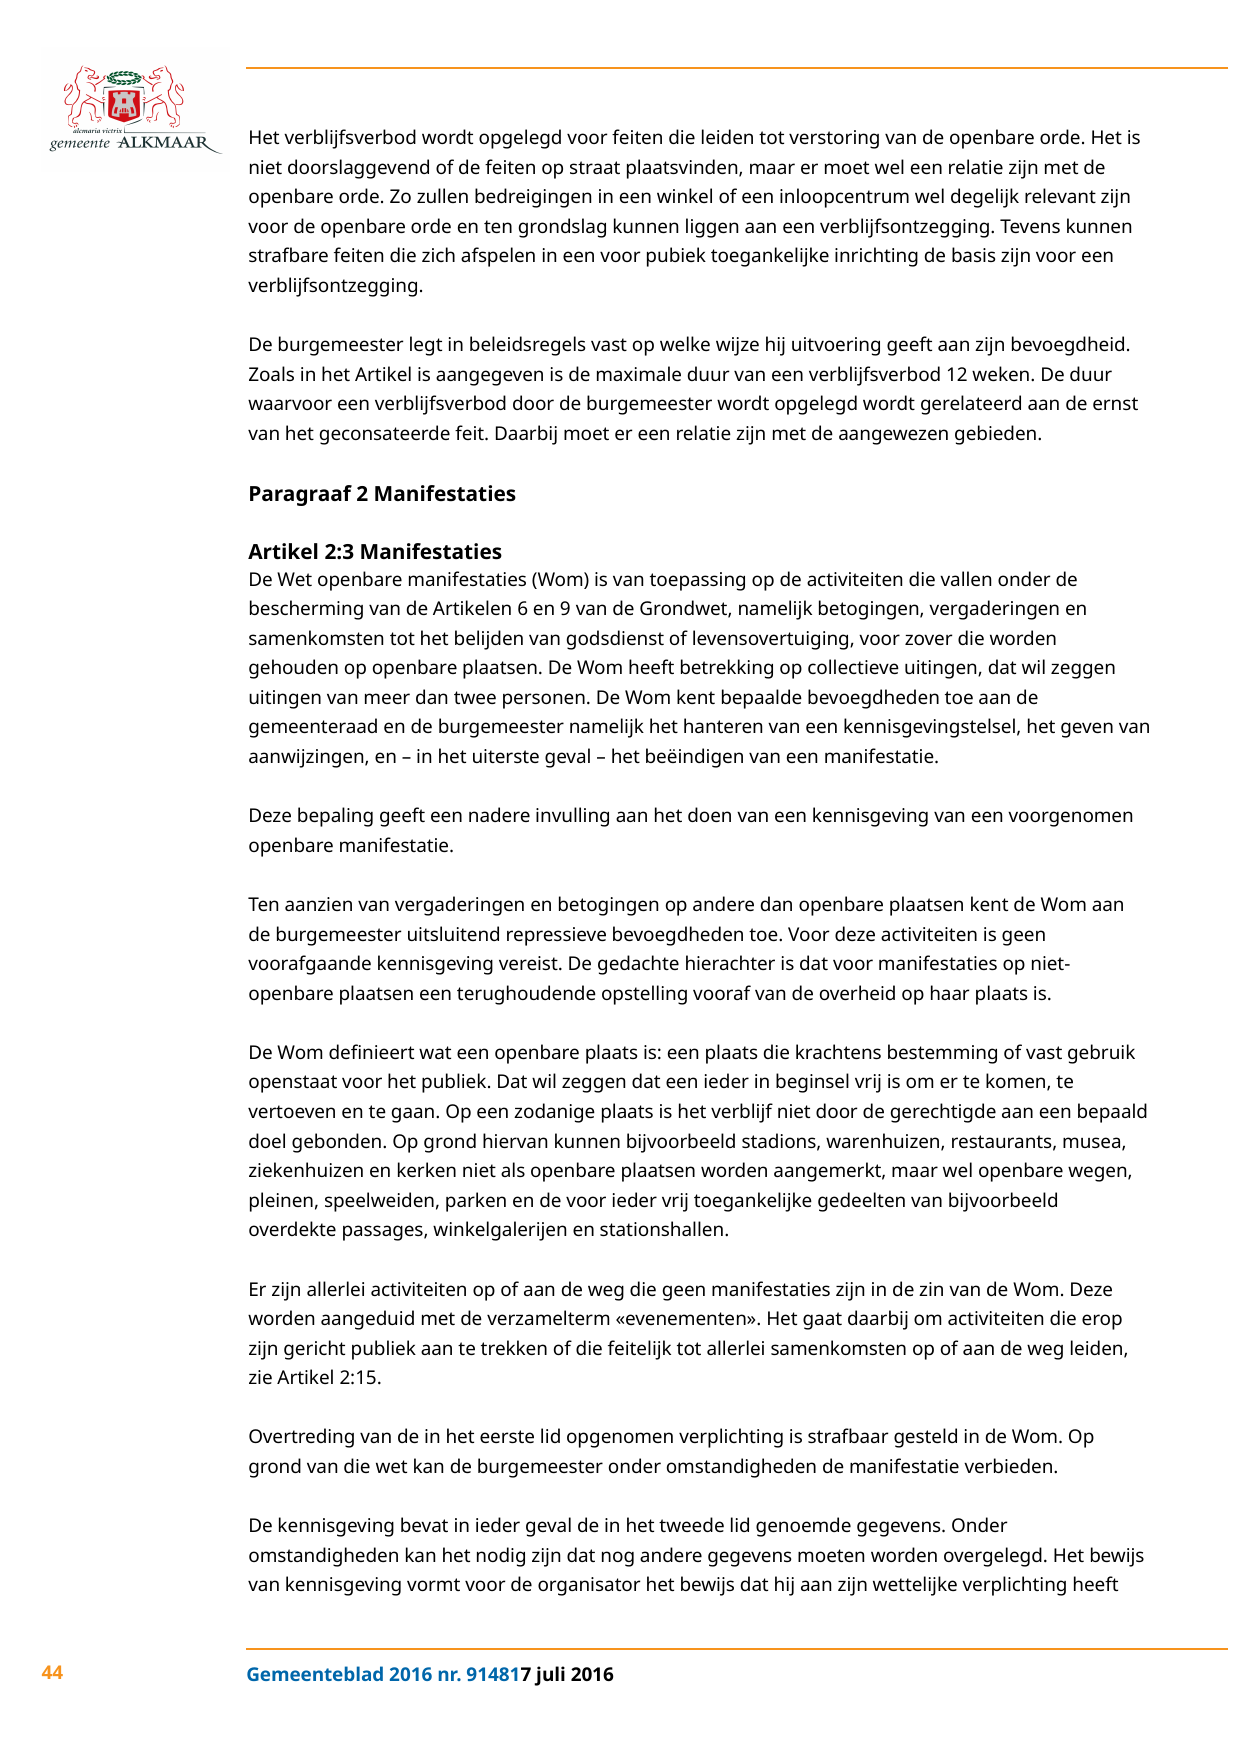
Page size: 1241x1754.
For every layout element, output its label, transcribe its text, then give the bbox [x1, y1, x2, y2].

text Er zijn allerlei activiteiten op of aan de weg die geen manifestaties zijn in de zin van de Wom. Deze worden aangeduid met de verzamelterm «evenementen». Het gaat daarbij om activiteiten die erop zijn gericht publiek aan te trekken of die feitelijk tot allerlei samenkomsten op of aan de weg leiden, zie Artikel 2:15. [248, 1276, 1152, 1390]
picture [41, 47, 231, 172]
text Overtreding van de in het eerste lid opgenomen verplichting is strafbaar gesteld in de Wom. Op grond van die wet kan de burgemeester onder omstandigheden de manifestatie verbieden. [248, 1424, 1152, 1479]
text De Wet openbare manifestaties (Wom) is van toepassing op de activiteiten die vallen onder de bescherming van de Artikelen 6 en 9 van de Grondwet, namelijk betogingen, vergaderingen en samenkomsten tot het belijden van godsdienst of levensovertuiging, voor zover die worden gehouden op openbare plaatsen. De Wom heeft betrekking op collectieve uitingen, dat wil zeggen uitingen van meer dan twee personen. De Wom kent bepaalde bevoegdheden toe aan de gemeenteraad en de burgemeester namelijk het hanteren van een kennisgevingstelsel, het geven van aanwijzingen, en – in het uiterste geval – het beëindigen van een manifestatie. [248, 566, 1152, 769]
text De burgemeester legt in beleidsregels vast op welke wijze hij uitvoering geeft aan zijn bevoegdheid. Zoals in het Artikel is aangegeven is de maximale duur van een verblijfsverbod 12 weken. De duur waarvoor een verblijfsverbod door de burgemeester wordt opgelegd wordt gerelateerd aan de ernst van het geconsateerde feit. Daarbij moet er een relatie zijn met de aangewezen gebieden. [248, 331, 1152, 446]
text Paragraaf 2 Manifestaties [248, 479, 1152, 508]
text Ten aanzien van vergaderingen en betogingen op andere dan openbare plaatsen kent de Wom aan de burgemeester uitsluitend repressieve bevoegdheden toe. Voor deze activiteiten is geen voorafgaande kennisgeving vereist. De gedachte hierachter is dat voor manifestaties op niet-openbare plaatsen een terughoudende opstelling vooraf van de overheid op haar plaats is. [248, 891, 1152, 1006]
text Artikel 2:3 Manifestaties [248, 537, 1152, 566]
text Deze bepaling geeft een nadere invulling aan het doen van een kennisgeving van een voorgenomen openbare manifestatie. [248, 802, 1152, 858]
text De Wom definieert wat een openbare plaats is: een plaats die krachtens bestemming of vast gebruik openstaat voor het publiek. Dat wil zeggen dat een ieder in beginsel vrij is om er te komen, te vertoeven en te gaan. Op een zodanige plaats is het verblijf niet door de gerechtigde aan een bepaald doel gebonden. Op grond hiervan kunnen bijvoorbeeld stadions, warenhuizen, restaurants, musea, ziekenhuizen en kerken niet als openbare plaatsen worden aangemerkt, maar wel openbare wegen, pleinen, speelweiden, parken en de voor ieder vrij toegankelijke gedeelten van bijvoorbeeld overdekte passages, winkelgalerijen en stationshallen. [248, 1039, 1152, 1242]
text Het verblijfsverbod wordt opgelegd voor feiten die leiden tot verstoring van de openbare orde. Het is niet doorslaggevend of de feiten op straat plaatsvinden, maar er moet wel een relatie zijn met de openbare orde. Zo zullen bedreigingen in een winkel of een inloopcentrum wel degelijk relevant zijn voor de openbare orde en ten grondslag kunnen liggen aan een verblijfsontzegging. Tevens kunnen strafbare feiten die zich afspelen in een voor pubiek toegankelijke inrichting de basis zijn voor een verblijfsontzegging. [248, 124, 1152, 298]
text De kennisgeving bevat in ieder geval de in het tweede lid genoemde gegevens. Onder omstandigheden kan het nodig zijn dat nog andere gegevens moeten worden overgelegd. Het bewijs van kennisgeving vormt voor de organisator het bewijs dat hij aan zijn wettelijke verplichting heeft [248, 1512, 1152, 1597]
